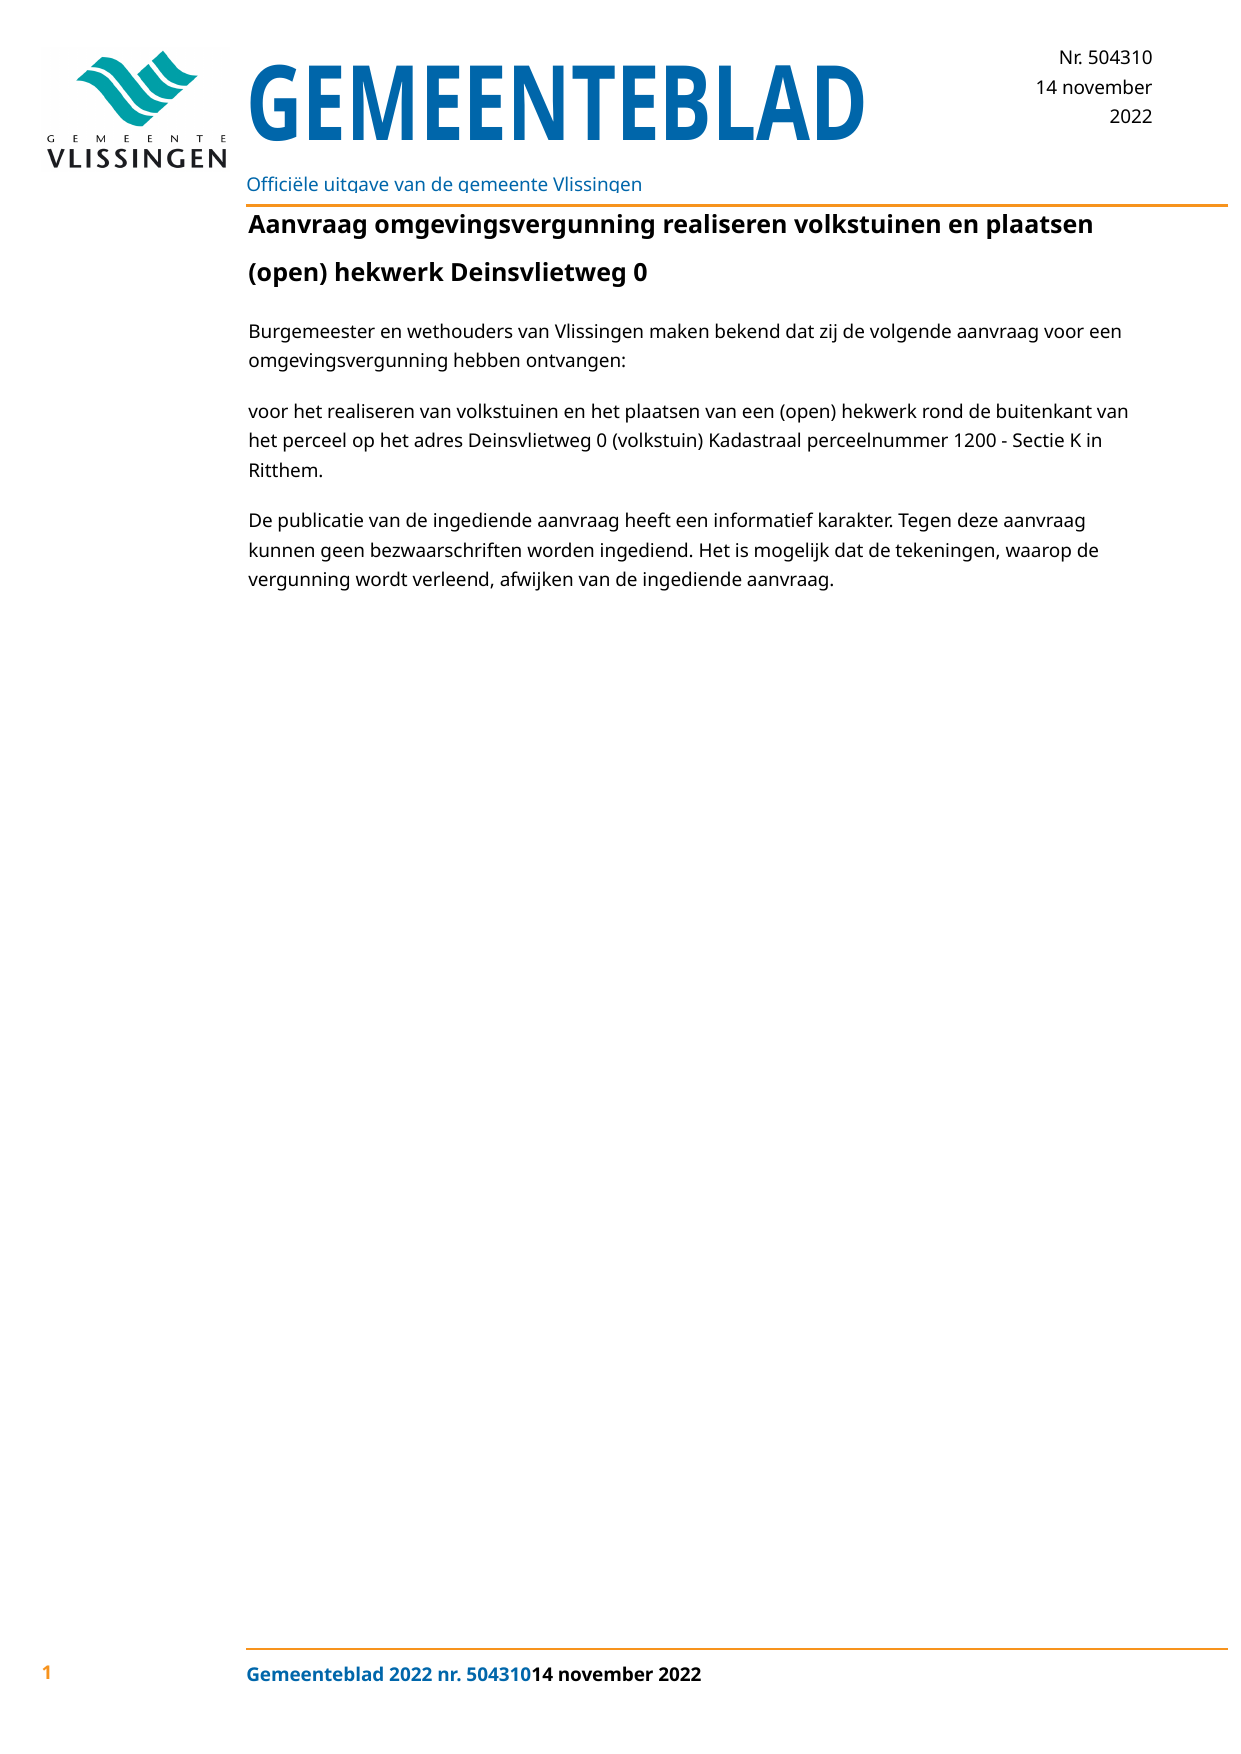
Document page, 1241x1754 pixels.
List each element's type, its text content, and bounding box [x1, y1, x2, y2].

picture [41, 47, 231, 172]
text Burgemeester en wethouders van Vlissingen maken bekend dat zij de volgende aanvraag voor een omgevingsvergunning hebben ontvangen: [248, 318, 1152, 373]
text Aanvraag omgevingsvergunning realiseren volkstuinen en plaatsen (open) hekwerk Deinsvlietweg 0 [248, 207, 1152, 288]
text voor het realiseren van volkstuinen en het plaatsen van een (open) hekwerk rond de buitenkant van het perceel op het adres Deinsvlietweg 0 (volkstuin) Kadastraal perceelnummer 1200 - Sectie K in Ritthem. [248, 398, 1152, 483]
text De publicatie van de ingediende aanvraag heeft een informatief karakter. Tegen deze aanvraag kunnen geen bezwaarschriften worden ingediend. Het is mogelijk dat de tekeningen, waarop de vergunning wordt verleend, afwijken van de ingediende aanvraag. [248, 507, 1152, 592]
